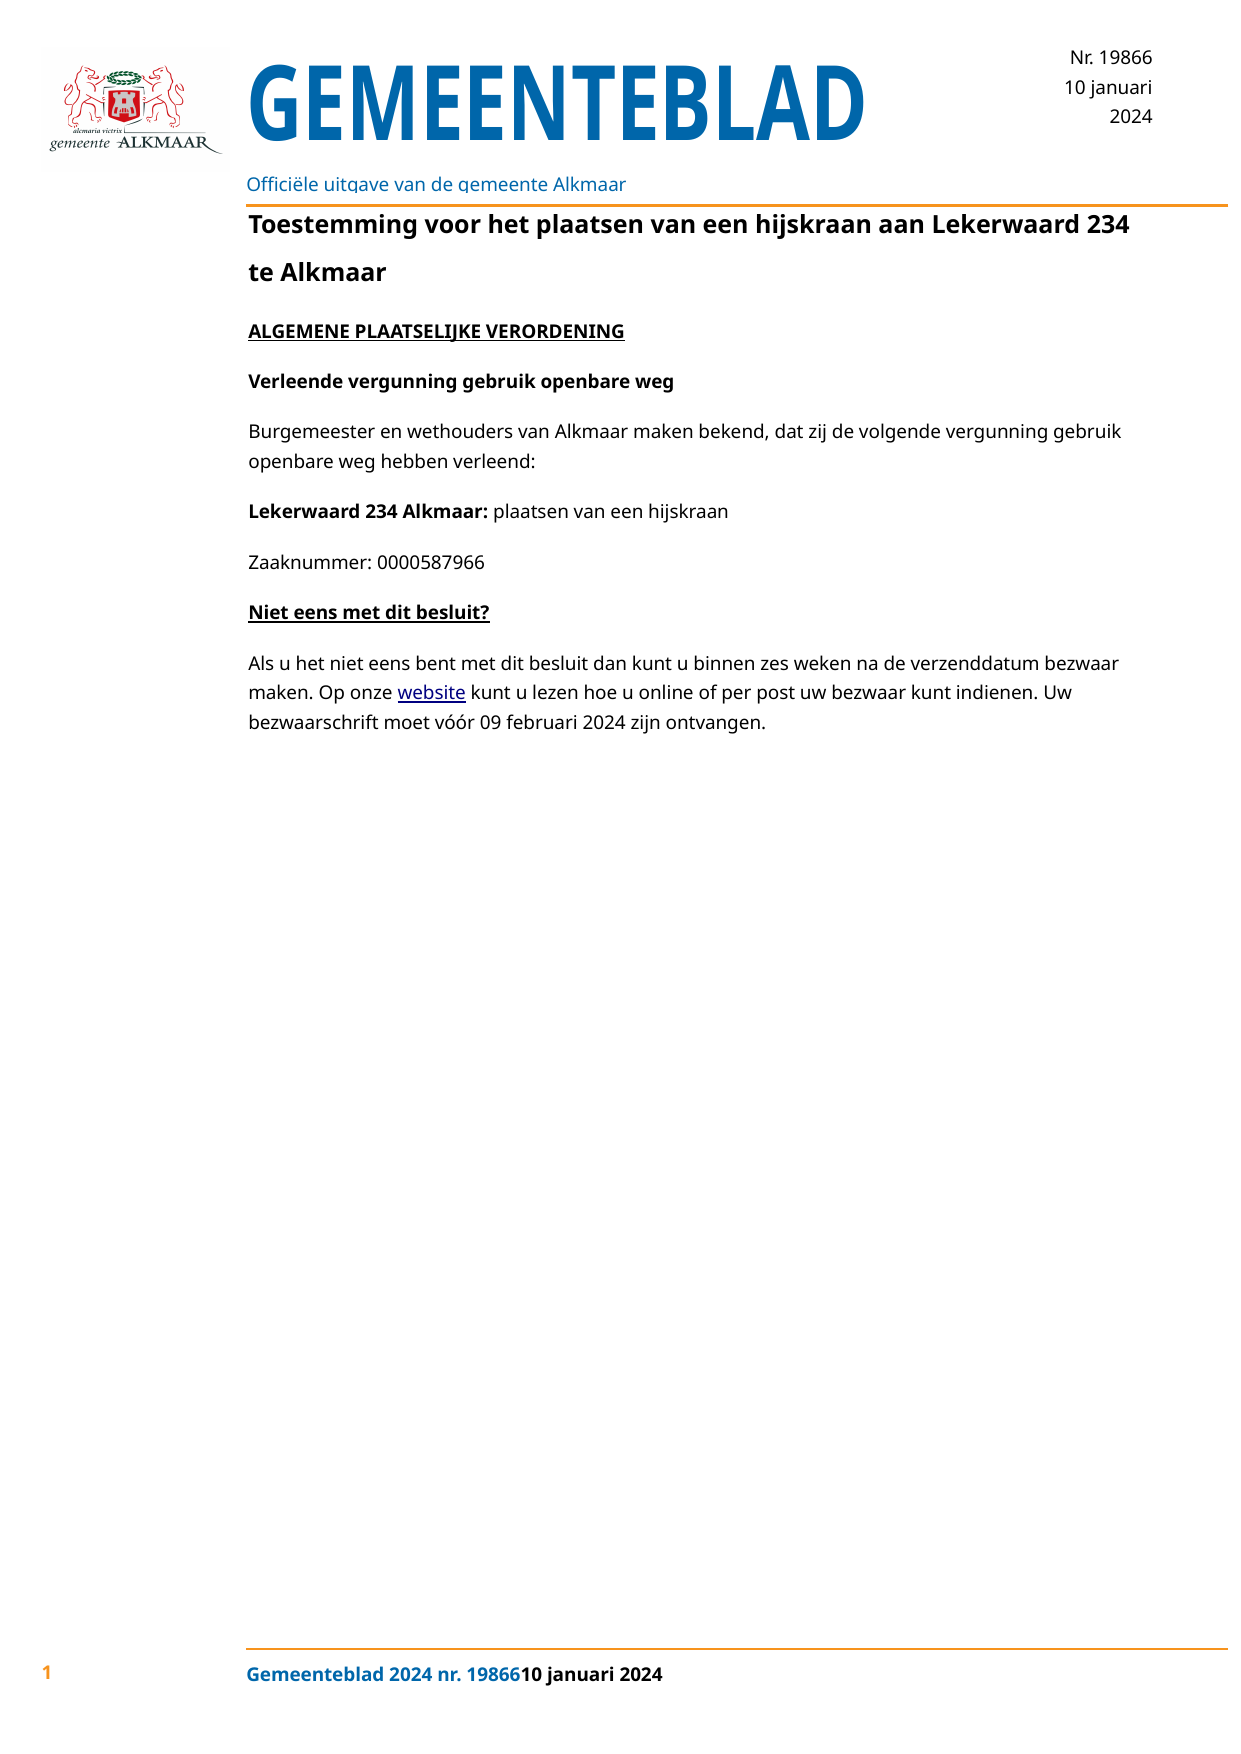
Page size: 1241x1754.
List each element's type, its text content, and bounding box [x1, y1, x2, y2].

picture [41, 47, 231, 172]
text Verleende vergunning gebruik openbare weg [248, 368, 1152, 394]
text Als u het niet eens bent met dit besluit dan kunt u binnen zes weken na de verzenddatum bezwaar maken. Op onze website kunt u lezen hoe u online of per post uw bezwaar kunt indienen. Uw bezwaarschrift moet vóór 09 februari 2024 zijn ontvangen. [248, 650, 1152, 735]
text Toestemming voor het plaatsen van een hijskraan aan Lekerwaard 234 te Alkmaar [248, 207, 1152, 288]
text Burgemeester en wethouders van Alkmaar maken bekend, dat zij de volgende vergunning gebruik openbare weg hebben verleend: [248, 419, 1152, 474]
text Niet eens met dit besluit? [248, 599, 1152, 625]
text ALGEMENE PLAATSELIJKE VERORDENING [248, 318, 1152, 344]
text Lekerwaard 234 Alkmaar: plaatsen van een hijskraan [248, 499, 1152, 524]
text Zaaknummer: 0000587966 [248, 549, 1152, 575]
